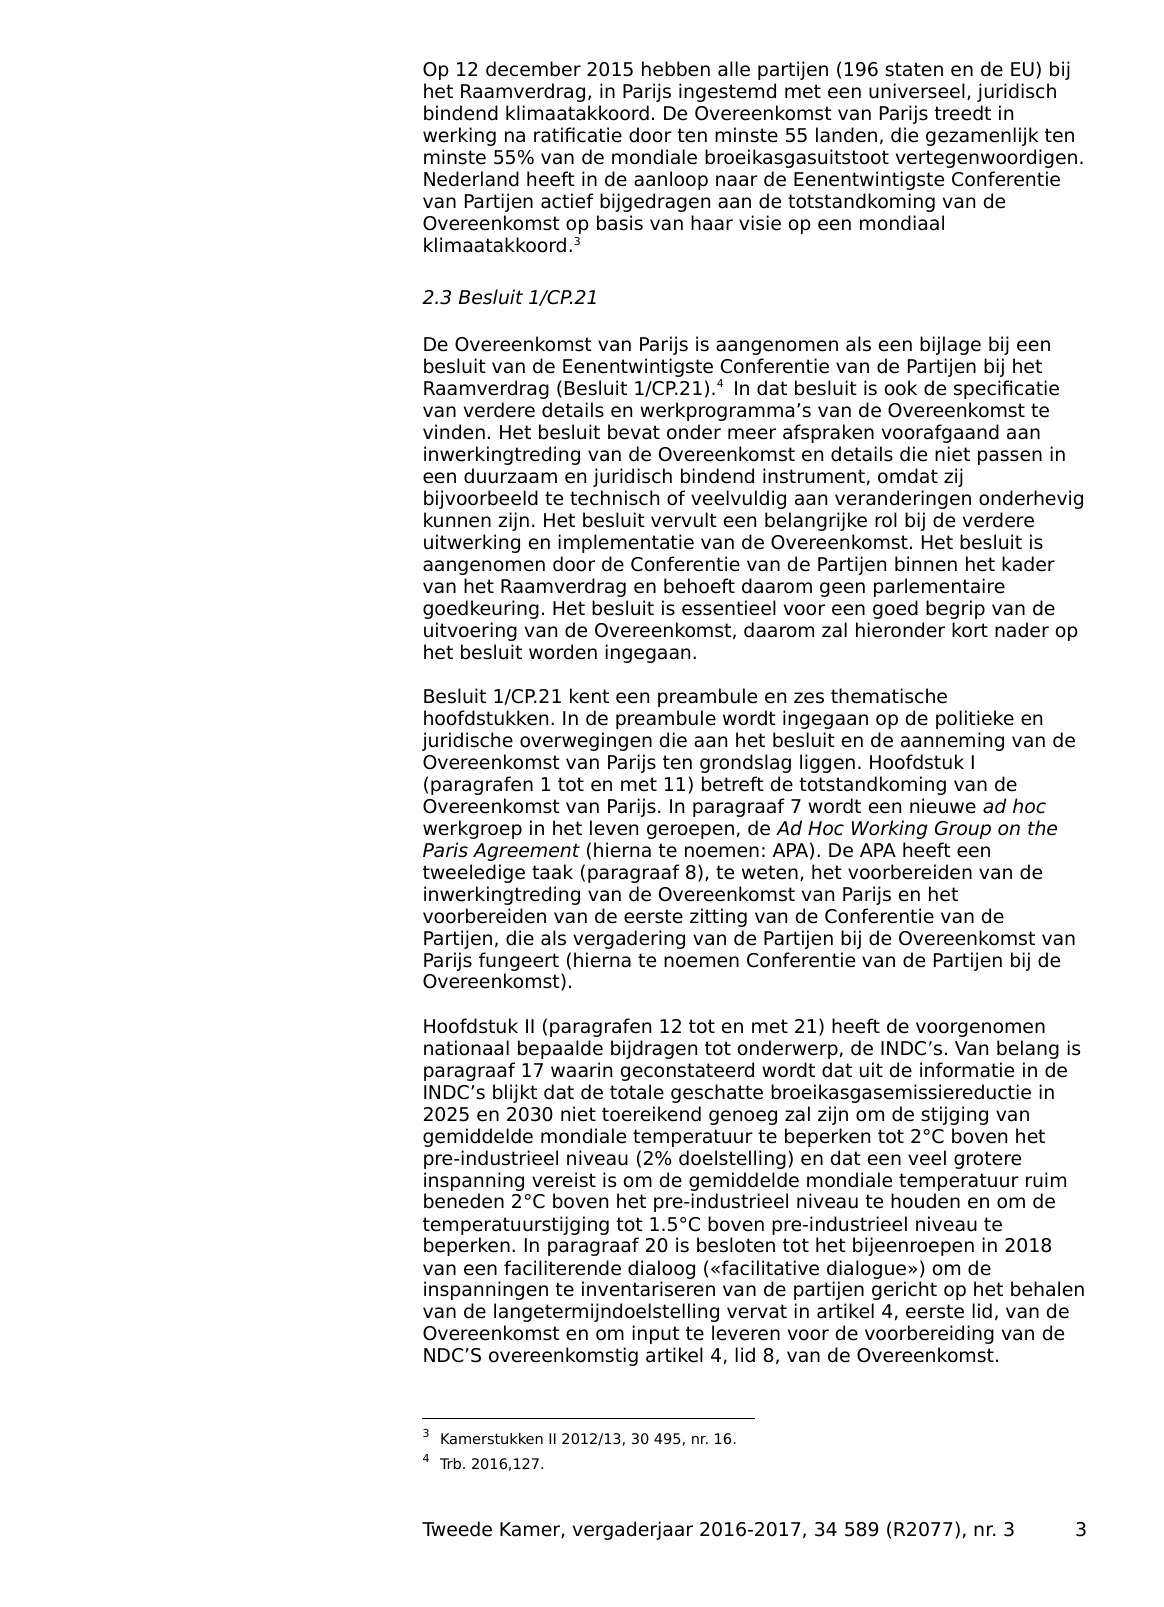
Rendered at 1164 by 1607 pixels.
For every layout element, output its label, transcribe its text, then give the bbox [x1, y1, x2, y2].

text Kamerstukken II 2012/13, 30 495, nr. 16. [422, 1427, 1087, 1449]
text De Overeenkomst van Parijs is aangenomen als een bijlage bij een besluit van de Eenentwintigste Conferentie van de Partijen bij het Raamverdrag (Besluit 1/CP.21). In dat besluit is ook de specificatie van verdere details en werkprogramma’s van de Overeenkomst te vinden. Het besluit bevat onder meer afspraken voorafgaand aan inwerkingtreding van de Overeenkomst en details die niet passen in een duurzaam en juridisch bindend instrument, omdat zij bijvoorbeeld te technisch of veelvuldig aan veranderingen onderhevig kunnen zijn. Het besluit vervult een belangrijke rol bij de verdere uitwerking en implementatie van de Overeenkomst. Het besluit is aangenomen door de Conferentie van de Partijen binnen het kader van het Raamverdrag en behoeft daarom geen parlementaire goedkeuring. Het besluit is essentieel voor een goed begrip van de uitvoering van de Overeenkomst, daarom zal hieronder kort nader op het besluit worden ingegaan. [422, 334, 1087, 663]
text Op 12 december 2015 hebben alle partijen (196 staten en de EU) bij het Raamverdrag, in Parijs ingestemd met een universeel, juridisch bindend klimaatakkoord. De Overeenkomst van Parijs treedt in werking na ratificatie door ten minste 55 landen, die gezamenlijk ten minste 55% van de mondiale broeikasgasuitstoot vertegenwoordigen. Nederland heeft in de aanloop naar de Eenentwintigste Conferentie van Partijen actief bijgedragen aan de totstandkoming van de Overeenkomst op basis van haar visie op een mondiaal klimaatakkoord. [422, 59, 1087, 257]
text Trb. 2016,127. [422, 1452, 1087, 1474]
text Hoofdstuk II (paragrafen 12 tot en met 21) heeft de voorgenomen nationaal bepaalde bijdragen tot onderwerp, de INDC’s. Van belang is paragraaf 17 waarin geconstateerd wordt dat uit de informatie in de INDC’s blijkt dat de totale geschatte broeikasgasemissiereductie in 2025 en 2030 niet toereikend genoeg zal zijn om de stijging van gemiddelde mondiale temperatuur te beperken tot 2°C boven het pre-industrieel niveau (2% doelstelling) en dat een veel grotere inspanning vereist is om de gemiddelde mondiale temperatuur ruim beneden 2°C boven het pre-industrieel niveau te houden en om de temperatuurstijging tot 1.5°C boven pre-industrieel niveau te beperken. In paragraaf 20 is besloten tot het bijeenroepen in 2018 van een faciliterende dialoog («facilitative dialogue») om de inspanningen te inventariseren van de partijen gericht op het behalen van de langetermijndoelstelling vervat in artikel 4, eerste lid, van de Overeenkomst en om input te leveren voor de voorbereiding van de NDC’S overeenkomstig artikel 4, lid 8, van de Overeenkomst. [422, 1016, 1087, 1367]
subtitle 2.3 Besluit 1/CP.21 [422, 287, 1087, 309]
text Besluit 1/CP.21 kent een preambule en zes thematische hoofdstukken. In de preambule wordt ingegaan op de politieke en juridische overwegingen die aan het besluit en de aanneming van de Overeenkomst van Parijs ten grondslag liggen. Hoofdstuk I (paragrafen 1 tot en met 11) betreft de totstandkoming van de Overeenkomst van Parijs. In paragraaf 7 wordt een nieuwe ad hoc werkgroep in het leven geroepen, de Ad Hoc Working Group on the Paris Agreement (hierna te noemen: APA). De APA heeft een tweeledige taak (paragraaf 8), te weten, het voorbereiden van de inwerkingtreding van de Overeenkomst van Parijs en het voorbereiden van de eerste zitting van de Conferentie van de Partijen, die als vergadering van de Partijen bij de Overeenkomst van Parijs fungeert (hierna te noemen Conferentie van de Partijen bij de Overeenkomst). [422, 686, 1087, 993]
